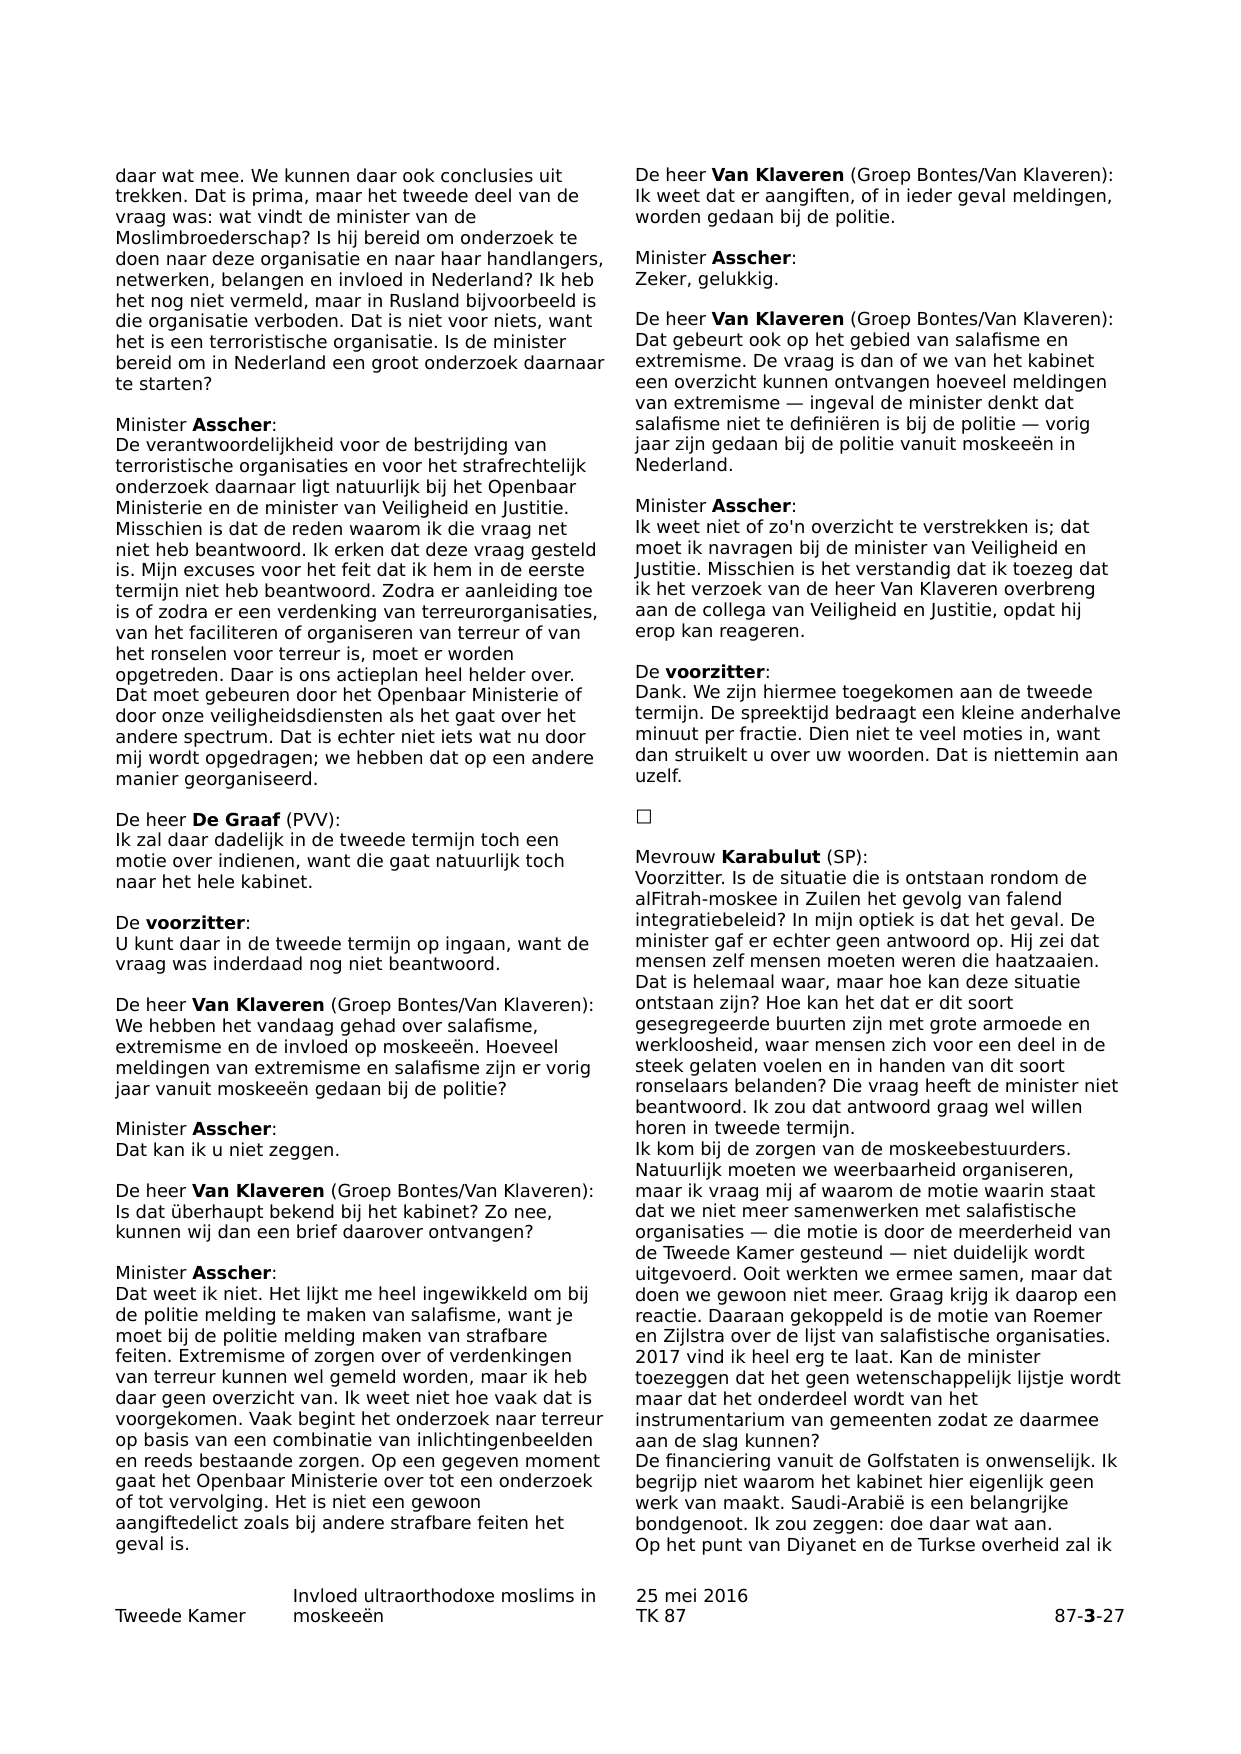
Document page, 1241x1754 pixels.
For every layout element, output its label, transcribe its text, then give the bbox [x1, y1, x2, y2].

text De heer Van Klaveren (Groep Bontes/Van Klaveren): [635, 165, 1125, 186]
text Is dat überhaupt bekend bij het kabinet? Zo nee, kunnen wij dan een brief daarover ontvangen? [115, 1201, 605, 1243]
text Voorzitter. Is de situatie die is ontstaan rondom de alFitrah-moskee in Zuilen het gevolg van falend integratiebeleid? In mijn optiek is dat het geval. De minister gaf er echter geen antwoord op. Hij zei dat mensen zelf mensen moeten weren die haatzaaien. Dat is helemaal waar, maar hoe kan deze situatie ontstaan zijn? Hoe kan het dat er dit soort gesegregeerde buurten zijn met grote armoede en werkloosheid, waar mensen zich voor een deel in de steek gelaten voelen en in handen van dit soort ronselaars belanden? Die vraag heeft de minister niet beantwoord. Ik zou dat antwoord graag wel willen horen in tweede termijn. [635, 868, 1125, 1139]
text Minister Asscher: [115, 1263, 605, 1284]
text De heer Van Klaveren (Groep Bontes/Van Klaveren): [635, 309, 1125, 330]
text De heer Van Klaveren (Groep Bontes/Van Klaveren): [115, 995, 605, 1016]
text Dat gebeurt ook op het gebied van salafisme en extremisme. De vraag is dan of we van het kabinet een overzicht kunnen ontvangen hoeveel meldingen van extremisme — ingeval de minister denkt dat salafisme niet te definiëren is bij de politie — vorig jaar zijn gedaan bij de politie vanuit moskeeën in Nederland. [635, 330, 1125, 476]
text De verantwoordelijkheid voor de bestrijding van terroristische organisaties en voor het strafrechtelijk onderzoek daarnaar ligt natuurlijk bij het Openbaar Ministerie en de minister van Veiligheid en Justitie. Misschien is dat de reden waarom ik die vraag net niet heb beantwoord. Ik erken dat deze vraag gesteld is. Mijn excuses voor het feit dat ik hem in de eerste termijn niet heb beantwoord. Zodra er aanleiding toe is of zodra er een verdenking van terreurorganisaties, van het faciliteren of organiseren van terreur of van het ronselen voor terreur is, moet er worden opgetreden. Daar is ons actieplan heel helder over. Dat moet gebeuren door het Openbaar Ministerie of door onze veiligheidsdiensten als het gaat over het andere spectrum. Dat is echter niet iets wat nu door mij wordt opgedragen; we hebben dat op een andere manier georganiseerd. [115, 435, 605, 789]
text daar wat mee. We kunnen daar ook conclusies uit trekken. Dat is prima, maar het tweede deel van de vraag was: wat vindt de minister van de Moslimbroederschap? Is hij bereid om onderzoek te doen naar deze organisatie en naar haar handlangers, netwerken, belangen en invloed in Nederland? Ik heb het nog niet vermeld, maar in Rusland bijvoorbeeld is die organisatie verboden. Dat is niet voor niets, want het is een terroristische organisatie. Is de minister bereid om in Nederland een groot onderzoek daarnaar te starten? [115, 165, 605, 394]
text De voorzitter: [635, 662, 1125, 682]
text De financiering vanuit de Golfstaten is onwenselijk. Ik begrijp niet waarom het kabinet hier eigenlijk geen werk van maakt. Saudi-Arabië is een belangrijke bondgenoot. Ik zou zeggen: doe daar wat aan. [635, 1451, 1125, 1534]
text De heer Van Klaveren (Groep Bontes/Van Klaveren): [115, 1181, 605, 1201]
text Dat kan ik u niet zeggen. [115, 1140, 605, 1161]
text De heer De Graaf (PVV): [115, 809, 605, 830]
text Ik zal daar dadelijk in de tweede termijn toch een motie over indienen, want die gaat natuurlijk toch naar het hele kabinet. [115, 830, 605, 893]
text Mevrouw Karabulut (SP): [635, 847, 1125, 868]
text Dat weet ik niet. Het lijkt me heel ingewikkeld om bij de politie melding te maken van salafisme, want je moet bij de politie melding maken van strafbare feiten. Extremisme of zorgen over of verdenkingen van terreur kunnen wel gemeld worden, maar ik heb daar geen overzicht van. Ik weet niet hoe vaak dat is voorgekomen. Vaak begint het onderzoek naar terreur op basis van een combinatie van inlichtingenbeelden en reeds bestaande zorgen. Op een gegeven moment gaat het Openbaar Ministerie over tot een onderzoek of tot vervolging. Het is niet een gewoon aangiftedelict zoals bij andere strafbare feiten het geval is. [115, 1284, 605, 1554]
text Minister Asscher: [115, 414, 605, 435]
text Minister Asscher: [635, 248, 1125, 268]
text Dank. We zijn hiermee toegekomen aan de tweede termijn. De spreektijd bedraagt een kleine anderhalve minuut per fractie. Dien niet te veel moties in, want dan struikelt u over uw woorden. Dat is niettemin aan uzelf. [635, 682, 1125, 786]
text Op het punt van Diyanet en de Turkse overheid zal ik [635, 1534, 1125, 1555]
text Minister Asscher: [115, 1119, 605, 1140]
text Minister Asscher: [635, 496, 1125, 517]
text U kunt daar in de tweede termijn op ingaan, want de vraag was inderdaad nog niet beantwoord. [115, 933, 605, 975]
text Ik kom bij de zorgen van de moskeebestuurders. Natuurlijk moeten we weerbaarheid organiseren, maar ik vraag mij af waarom de motie waarin staat dat we niet meer samenwerken met salafistische organisaties — die motie is door de meerderheid van de Tweede Kamer gesteund — niet duidelijk wordt uitgevoerd. Ooit werkten we ermee samen, maar dat doen we gewoon niet meer. Graag krijg ik daarop een reactie. Daaraan gekoppeld is de motie van Roemer en Zijlstra over de lijst van salafistische organisaties. 2017 vind ik heel erg te laat. Kan de minister toezeggen dat het geen wetenschappelijk lijstje wordt maar dat het onderdeel wordt van het instrumentarium van gemeenten zodat ze daarmee aan de slag kunnen? [635, 1139, 1125, 1451]
text De voorzitter: [115, 913, 605, 933]
text We hebben het vandaag gehad over salafisme, extremisme en de invloed op moskeeën. Hoeveel meldingen van extremisme en salafisme zijn er vorig jaar vanuit moskeeën gedaan bij de politie? [115, 1016, 605, 1099]
text ⬜ [635, 806, 1125, 827]
text Zeker, gelukkig. [635, 268, 1125, 289]
text Ik weet niet of zo'n overzicht te verstrekken is; dat moet ik navragen bij de minister van Veiligheid en Justitie. Misschien is het verstandig dat ik toezeg dat ik het verzoek van de heer Van Klaveren overbreng aan de collega van Veiligheid en Justitie, opdat hij erop kan reageren. [635, 517, 1125, 642]
text Ik weet dat er aangiften, of in ieder geval meldingen, worden gedaan bij de politie. [635, 186, 1125, 228]
